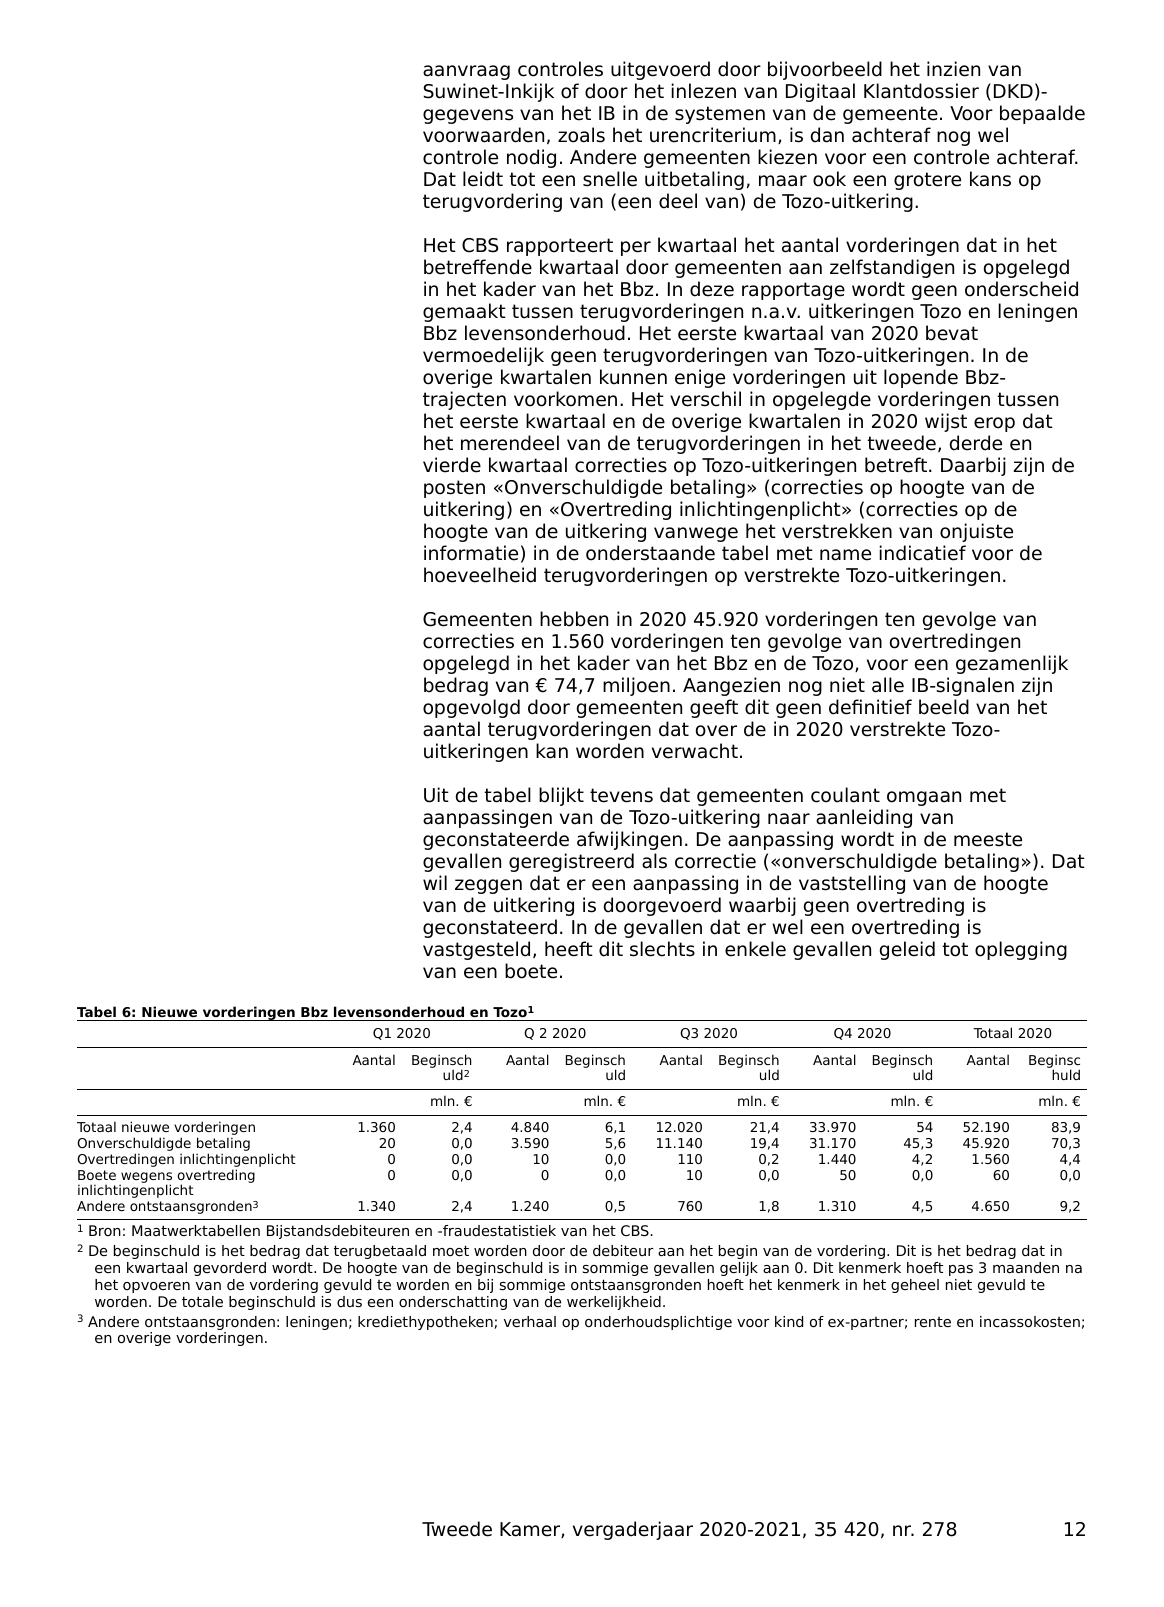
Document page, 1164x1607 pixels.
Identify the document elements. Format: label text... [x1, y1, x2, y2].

table_cell mln. € [402, 1090, 478, 1114]
table_cell 6,1 [555, 1116, 632, 1136]
table_cell 0 [325, 1152, 402, 1167]
table_cell 52.190 [939, 1116, 1016, 1136]
table_cell [785, 1090, 862, 1114]
table_cell mln. € [555, 1090, 632, 1114]
text Uit de tabel blijkt tevens dat gemeenten coulant omgaan met aanpassingen van de Tozo-uitkering naar aanleiding van geconstateerde afwijkingen. De aanpassing wordt in de meeste gevallen geregistreerd als correctie («onverschuldigde betaling»). Dat wil zeggen dat er een aanpassing in de vaststelling van de hoogte van de uitkering is doorgevoerd waarbij geen overtreding is geconstateerd. In de gevallen dat er wel een overtreding is vastgesteld, heeft dit slechts in enkele gevallen geleid tot oplegging van een boete. [422, 785, 1087, 983]
table_cell 110 [632, 1152, 709, 1167]
table_cell 4,5 [862, 1199, 939, 1219]
table_cell [325, 1090, 402, 1114]
table_cell 60 [939, 1168, 1016, 1199]
table_cell 54 [862, 1116, 939, 1136]
table_cell 21,4 [709, 1116, 785, 1136]
table_cell Q4 2020 [785, 1021, 939, 1047]
table_cell 1.360 [325, 1116, 402, 1136]
table_cell Q 2 2020 [478, 1021, 632, 1047]
table_cell Aantal [478, 1048, 555, 1088]
table_cell mln. € [862, 1090, 939, 1114]
table_cell Q1 2020 [325, 1021, 478, 1047]
table_cell 4,4 [1016, 1152, 1087, 1167]
table_cell [632, 1090, 709, 1114]
table_cell 1.340 [325, 1199, 402, 1219]
table_cell 70,3 [1016, 1136, 1087, 1152]
table_cell 0,0 [402, 1152, 478, 1167]
table_cell 2,4 [402, 1116, 478, 1136]
table_cell 4.650 [939, 1199, 1016, 1219]
table_cell 1.560 [939, 1152, 1016, 1167]
table_cell 12.020 [632, 1116, 709, 1136]
table_cell mln. € [1016, 1090, 1087, 1114]
table_cell Totaal 2020 [939, 1021, 1087, 1047]
table_cell 1,8 [709, 1199, 785, 1219]
table_cell [478, 1090, 555, 1114]
table_cell 45,3 [862, 1136, 939, 1152]
table_cell 0,0 [402, 1168, 478, 1199]
table_cell Aantal [785, 1048, 862, 1088]
table_cell 33.970 [785, 1116, 862, 1136]
table_cell 3.590 [478, 1136, 555, 1152]
table_cell 83,9 [1016, 1116, 1087, 1136]
table_cell 760 [632, 1199, 709, 1219]
text aanvraag controles uitgevoerd door bijvoorbeeld het inzien van Suwinet-Inkijk of door het inlezen van Digitaal Klantdossier (DKD)-gegevens van het IB in de systemen van de gemeente. Voor bepaalde voorwaarden, zoals het urencriterium, is dan achteraf nog wel controle nodig. Andere gemeenten kiezen voor een controle achteraf. Dat leidt tot een snelle uitbetaling, maar ook een grotere kans op terugvordering van (een deel van) de Tozo-uitkering. [422, 59, 1087, 213]
table_header Tabel 6: Nieuwe vorderingen Bbz levensonderhoud en Tozo1 [77, 1005, 1087, 1020]
table_cell 1.310 [785, 1199, 862, 1219]
table_cell 9,2 [1016, 1199, 1087, 1219]
text Gemeenten hebben in 2020 45.920 vorderingen ten gevolge van correcties en 1.560 vorderingen ten gevolge van overtredingen opgelegd in het kader van het Bbz en de Tozo, voor een gezamenlijk bedrag van € 74,7 miljoen. Aangezien nog niet alle IB-signalen zijn opgevolgd door gemeenten geeft dit geen definitief beeld van het aantal terugvorderingen dat over de in 2020 verstrekte Tozo-uitkeringen kan worden verwacht. [422, 609, 1087, 763]
table_cell [77, 1021, 325, 1047]
table_cell 11.140 [632, 1136, 709, 1152]
table_cell 0,5 [555, 1199, 632, 1219]
table_cell 4,2 [862, 1152, 939, 1167]
table_cell 2,4 [402, 1199, 478, 1219]
table_cell 0,2 [709, 1152, 785, 1167]
table_cell 4.840 [478, 1116, 555, 1136]
table_cell Beginschuld2 [402, 1048, 478, 1088]
table_cell 5,6 [555, 1136, 632, 1152]
table_cell 1.440 [785, 1152, 862, 1167]
table_cell Q3 2020 [632, 1021, 785, 1047]
table_cell Aantal [632, 1048, 709, 1088]
table_cell 0,0 [402, 1136, 478, 1152]
table_cell 0,0 [555, 1168, 632, 1199]
table_cell Aantal [325, 1048, 402, 1088]
table_cell 0,0 [862, 1168, 939, 1199]
table_cell Totaal nieuwe vorderingen [77, 1116, 325, 1136]
table_cell Overtredingen inlichtingenplicht [77, 1152, 325, 1167]
table_cell Beginschuld [709, 1048, 785, 1088]
table_cell 31.170 [785, 1136, 862, 1152]
table_cell 0 [478, 1168, 555, 1199]
table_cell Aantal [939, 1048, 1016, 1088]
table_cell 0,0 [555, 1152, 632, 1167]
table_cell Boete wegens overtreding inlichtingenplicht [77, 1168, 325, 1199]
table_cell mln. € [709, 1090, 785, 1114]
table_cell 0,0 [1016, 1168, 1087, 1199]
table_cell 10 [632, 1168, 709, 1199]
table_cell 20 [325, 1136, 402, 1152]
table_cell 1.240 [478, 1199, 555, 1219]
table_cell Beginschuld [1016, 1048, 1087, 1088]
table_cell 50 [785, 1168, 862, 1199]
table_cell Beginschuld [555, 1048, 632, 1088]
table_cell 0 [325, 1168, 402, 1199]
table_cell 19,4 [709, 1136, 785, 1152]
table_cell 1 Bron: Maatwerktabellen Bijstandsdebiteuren en -fraudestatistiek van het CBS. 2 De beginschuld is het bedrag dat terugbetaald moet worden door de debiteur aan het begin van de vordering. Dit is het bedrag dat in een kwartaal gevorderd wordt. De hoogte van de beginschuld is in sommige gevallen gelijk aan 0. Dit kenmerk hoeft pas 3 maanden na het opvoeren van de vordering gevuld te worden en bij sommige ontstaansgronden hoeft het kenmerk in het geheel niet gevuld te worden. De totale beginschuld is dus een onderschatting van de werkelijkheid. 3 Andere ontstaansgronden: leningen; krediethypotheken; verhaal op onderhoudsplichtige voor kind of ex-partner; rente en incassokosten; en overige vorderingen. [77, 1220, 1087, 1347]
table_cell Onverschuldigde betaling [77, 1136, 325, 1152]
table_cell Beginschuld [862, 1048, 939, 1088]
table_cell 0,0 [709, 1168, 785, 1199]
table_cell 45.920 [939, 1136, 1016, 1152]
text Het CBS rapporteert per kwartaal het aantal vorderingen dat in het betreffende kwartaal door gemeenten aan zelfstandigen is opgelegd in het kader van het Bbz. In deze rapportage wordt geen onderscheid gemaakt tussen terugvorderingen n.a.v. uitkeringen Tozo en leningen Bbz levensonderhoud. Het eerste kwartaal van 2020 bevat vermoedelijk geen terugvorderingen van Tozo-uitkeringen. In de overige kwartalen kunnen enige vorderingen uit lopende Bbz-trajecten voorkomen. Het verschil in opgelegde vorderingen tussen het eerste kwartaal en de overige kwartalen in 2020 wijst erop dat het merendeel van de terugvorderingen in het tweede, derde en vierde kwartaal correcties op Tozo-uitkeringen betreft. Daarbij zijn de posten «Onverschuldigde betaling» (correcties op hoogte van de uitkering) en «Overtreding inlichtingenplicht» (correcties op de hoogte van de uitkering vanwege het verstrekken van onjuiste informatie) in de onderstaande tabel met name indicatief voor de hoeveelheid terugvorderingen op verstrekte Tozo-uitkeringen. [422, 235, 1087, 587]
table_cell [77, 1090, 325, 1114]
table_cell Andere ontstaansgronden3 [77, 1199, 325, 1219]
table_cell [939, 1090, 1016, 1114]
table_cell [77, 1048, 325, 1088]
table_cell 10 [478, 1152, 555, 1167]
